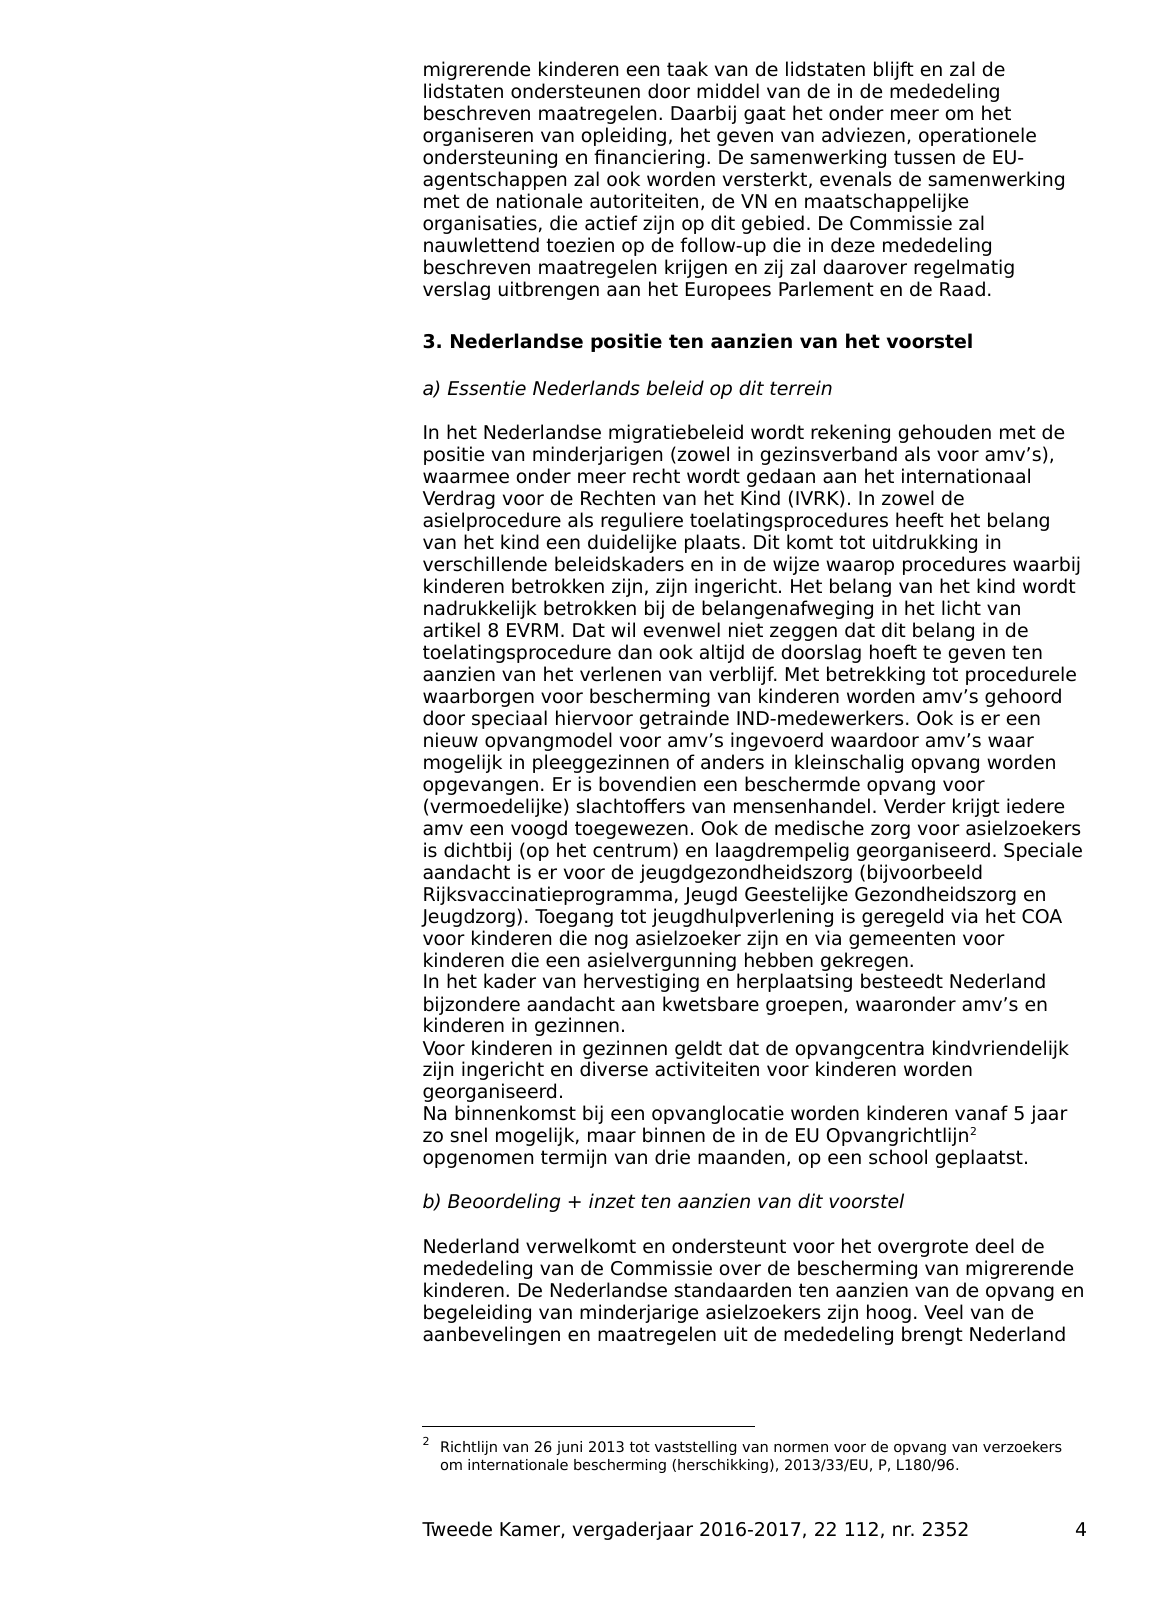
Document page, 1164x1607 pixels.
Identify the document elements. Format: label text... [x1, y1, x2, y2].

subtitle 3. Nederlandse positie ten aanzien van het voorstel [422, 331, 1087, 353]
text Na binnenkomst bij een opvanglocatie worden kinderen vanaf 5 jaar zo snel mogelijk, maar binnen de in de EU Opvangrichtlijn opgenomen termijn van drie maanden, op een school geplaatst. [422, 1103, 1087, 1169]
text migrerende kinderen een taak van de lidstaten blijft en zal de lidstaten ondersteunen door middel van de in de mededeling beschreven maatregelen. Daarbij gaat het onder meer om het organiseren van opleiding, het geven van adviezen, operationele ondersteuning en financiering. De samenwerking tussen de EU-agentschappen zal ook worden versterkt, evenals de samenwerking met de nationale autoriteiten, de VN en maatschappelijke organisaties, die actief zijn op dit gebied. De Commissie zal nauwlettend toezien op de follow-up die in deze mededeling beschreven maatregelen krijgen en zij zal daarover regelmatig verslag uitbrengen aan het Europees Parlement en de Raad. [422, 59, 1087, 301]
text Voor kinderen in gezinnen geldt dat de opvangcentra kindvriendelijk zijn ingericht en diverse activiteiten voor kinderen worden georganiseerd. [422, 1037, 1087, 1103]
text In het kader van hervestiging en herplaatsing besteedt Nederland bijzondere aandacht aan kwetsbare groepen, waaronder amv’s en kinderen in gezinnen. [422, 971, 1087, 1037]
text In het Nederlandse migratiebeleid wordt rekening gehouden met de positie van minderjarigen (zowel in gezinsverband als voor amv’s), waarmee onder meer recht wordt gedaan aan het internationaal Verdrag voor de Rechten van het Kind (IVRK). In zowel de asielprocedure als reguliere toelatingsprocedures heeft het belang van het kind een duidelijke plaats. Dit komt tot uitdrukking in verschillende beleidskaders en in de wijze waarop procedures waarbij kinderen betrokken zijn, zijn ingericht. Het belang van het kind wordt nadrukkelijk betrokken bij de belangenafweging in het licht van artikel 8 EVRM. Dat wil evenwel niet zeggen dat dit belang in de toelatingsprocedure dan ook altijd de doorslag hoeft te geven ten aanzien van het verlenen van verblijf. Met betrekking tot procedurele waarborgen voor bescherming van kinderen worden amv’s gehoord door speciaal hiervoor getrainde IND-medewerkers. Ook is er een nieuw opvangmodel voor amv’s ingevoerd waardoor amv’s waar mogelijk in pleeggezinnen of anders in kleinschalig opvang worden opgevangen. Er is bovendien een beschermde opvang voor (vermoedelijke) slachtoffers van mensenhandel. Verder krijgt iedere amv een voogd toegewezen. Ook de medische zorg voor asielzoekers is dichtbij (op het centrum) en laagdrempelig georganiseerd. Speciale aandacht is er voor de jeugdgezondheidszorg (bijvoorbeeld Rijksvaccinatieprogramma, Jeugd Geestelijke Gezondheidszorg en Jeugdzorg). Toegang tot jeugdhulpverlening is geregeld via het COA voor kinderen die nog asielzoeker zijn en via gemeenten voor kinderen die een asielvergunning hebben gekregen. [422, 422, 1087, 971]
subtitle a) Essentie Nederlands beleid op dit terrein [422, 378, 1087, 400]
text Richtlijn van 26 juni 2013 tot vaststelling van normen voor de opvang van verzoekers om internationale bescherming (herschikking), 2013/33/EU, P, L180/96. [422, 1435, 1087, 1474]
text Nederland verwelkomt en ondersteunt voor het overgrote deel de mededeling van de Commissie over de bescherming van migrerende kinderen. De Nederlandse standaarden ten aanzien van de opvang en begeleiding van minderjarige asielzoekers zijn hoog. Veel van de aanbevelingen en maatregelen uit de mededeling brengt Nederland [422, 1236, 1087, 1346]
subtitle b) Beoordeling + inzet ten aanzien van dit voorstel [422, 1191, 1087, 1213]
